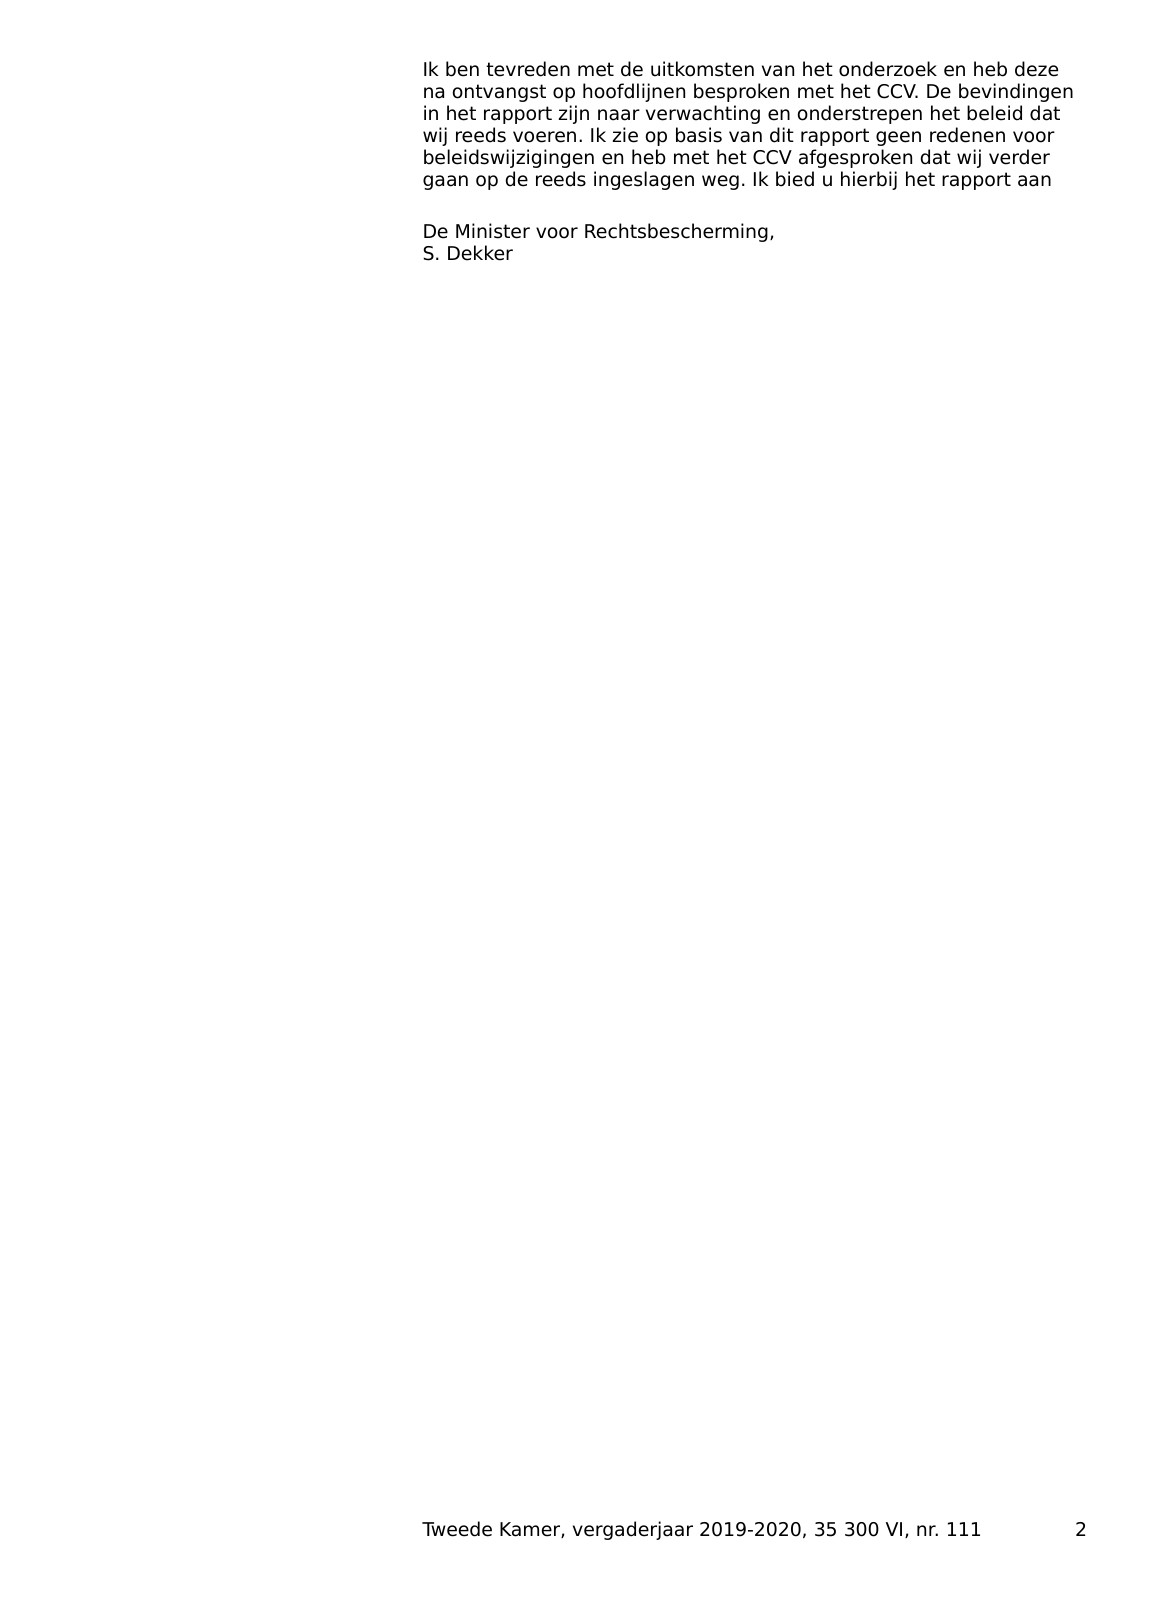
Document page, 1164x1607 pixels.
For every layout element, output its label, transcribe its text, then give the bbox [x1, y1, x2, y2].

text Ik ben tevreden met de uitkomsten van het onderzoek en heb deze na ontvangst op hoofdlijnen besproken met het CCV. De bevindingen in het rapport zijn naar verwachting en onderstrepen het beleid dat wij reeds voeren. Ik zie op basis van dit rapport geen redenen voor beleidswijzigingen en heb met het CCV afgesproken dat wij verder gaan op de reeds ingeslagen weg. Ik bied u hierbij het rapport aan [422, 59, 1087, 191]
text De Minister voor Rechtsbescherming, S. Dekker [422, 221, 1087, 265]
